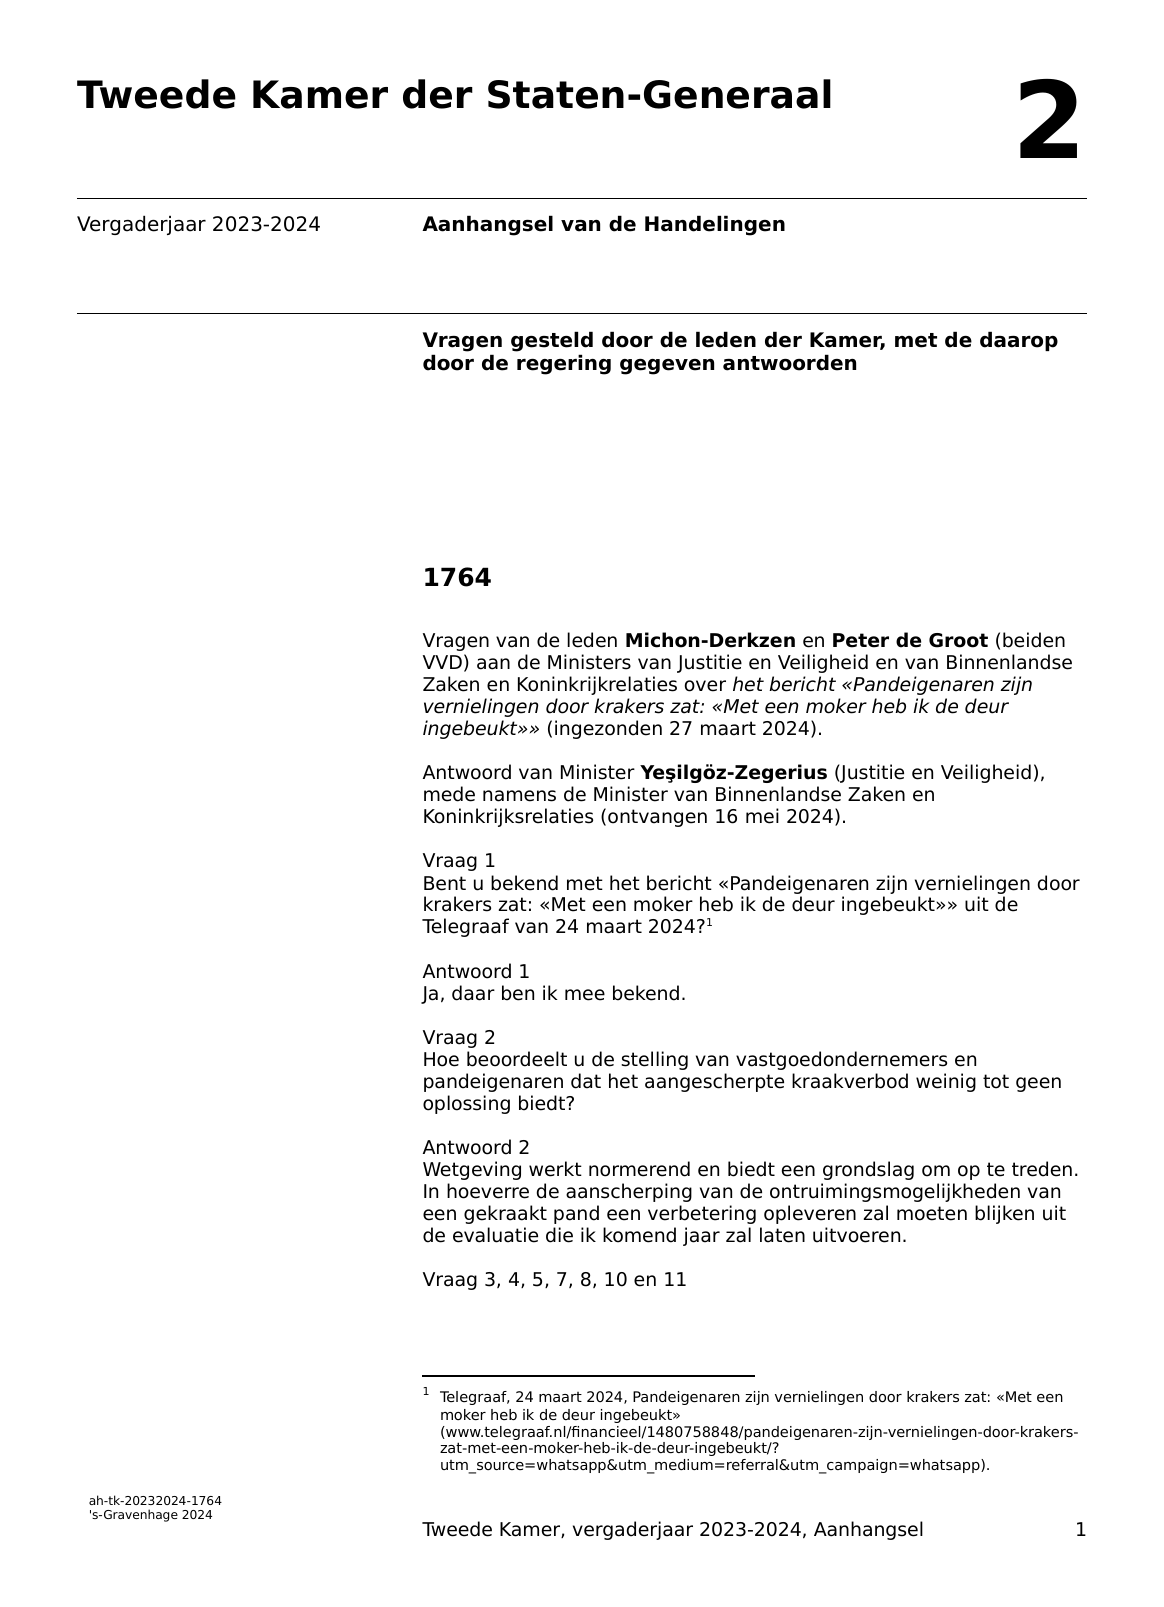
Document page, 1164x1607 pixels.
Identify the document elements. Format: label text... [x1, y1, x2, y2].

text 's-Gravenhage 2024 [88, 1508, 323, 1522]
text 1764 [422, 563, 1087, 592]
table_header 2 [886, 59, 1087, 198]
text Vragen van de leden Michon-Derkzen en Peter de Groot (beiden VVD) aan de Ministers van Justitie en Veiligheid en van Binnenlandse Zaken en Koninkrijkrelaties over het bericht «Pandeigenaren zijn vernielingen door krakers zat: «Met een moker heb ik de deur ingebeukt»» (ingezonden 27 maart 2024). [422, 630, 1087, 740]
text Vraag 1 [422, 850, 1087, 872]
table_cell Vergaderjaar 2023-2024 [77, 199, 422, 313]
table_header Tweede Kamer der Staten-Generaal [77, 59, 886, 198]
text Antwoord 1 [422, 961, 1087, 982]
text Ja, daar ben ik mee bekend. [422, 982, 1087, 1004]
table_cell Vragen gesteld door de leden der Kamer, met de daarop door de regering gegeven antwoorden [422, 314, 1087, 375]
text Bent u bekend met het bericht «Pandeigenaren zijn vernielingen door krakers zat: «Met een moker heb ik de deur ingebeukt»» uit de Telegraaf van 24 maart 2024? [422, 872, 1087, 938]
text Vraag 2 [422, 1027, 1087, 1049]
text Telegraaf, 24 maart 2024, Pandeigenaren zijn vernielingen door krakers zat: «Met een moker heb ik de deur ingebeukt» (www.telegraaf.nl/financieel/1480758848/pandeigenaren-zijn-vernielingen-door-krakers-zat-met-een-moker-heb-ik-de-deur-ingebeukt/?utm_source=whatsapp&utm_medium=referral&utm_campaign=whatsapp). [422, 1385, 1087, 1474]
text Antwoord van Minister Yeşilgöz-Zegerius (Justitie en Veiligheid), mede namens de Minister van Binnenlandse Zaken en Koninkrijksrelaties (ontvangen 16 mei 2024). [422, 762, 1087, 828]
text ah-tk-20232024-1764 [88, 1494, 323, 1508]
table_cell [77, 314, 422, 375]
text Wetgeving werkt normerend en biedt een grondslag om op te treden. In hoeverre de aanscherping van de ontruimingsmogelijkheden van een gekraakt pand een verbetering opleveren zal moeten blijken uit de evaluatie die ik komend jaar zal laten uitvoeren. [422, 1159, 1087, 1247]
text Antwoord 2 [422, 1137, 1087, 1159]
table_cell Aanhangsel van de Handelingen [422, 199, 1087, 313]
text Hoe beoordeelt u de stelling van vastgoedondernemers en pandeigenaren dat het aangescherpte kraakverbod weinig tot geen oplossing biedt? [422, 1049, 1087, 1114]
text Vraag 3, 4, 5, 7, 8, 10 en 11 [422, 1269, 1087, 1291]
